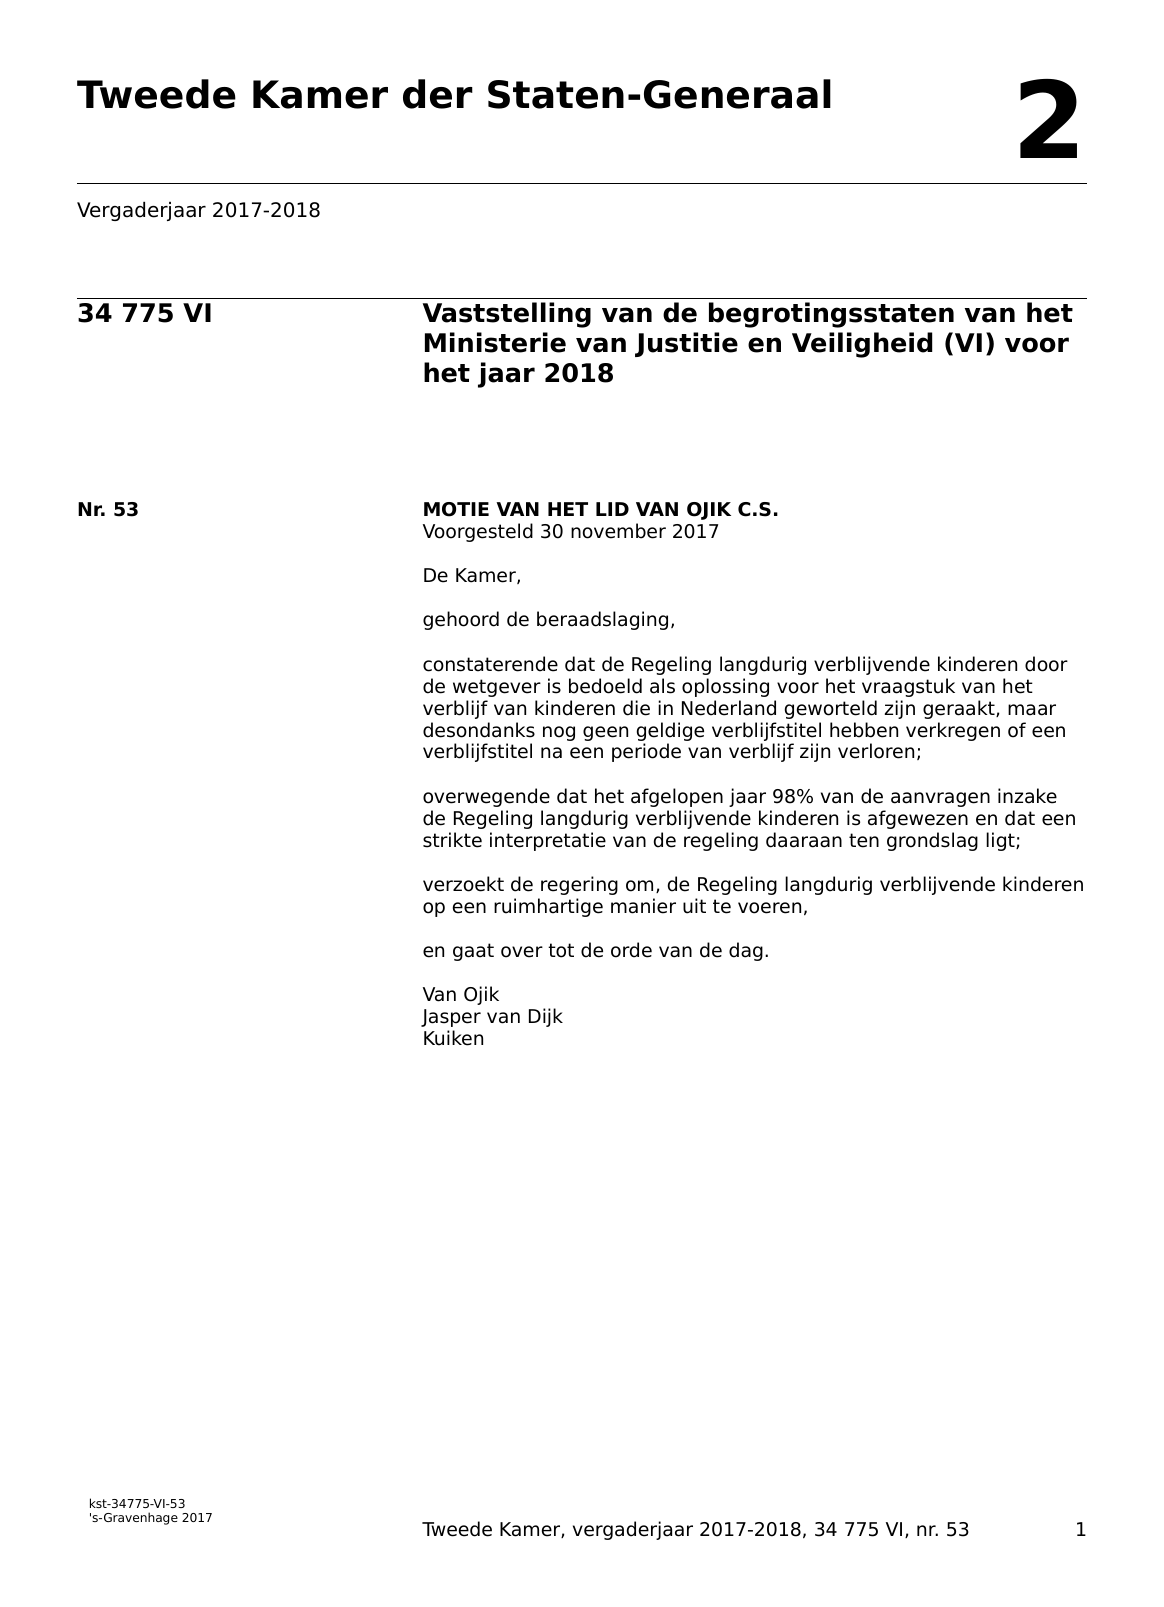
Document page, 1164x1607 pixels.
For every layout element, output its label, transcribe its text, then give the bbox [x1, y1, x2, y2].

text en gaat over tot de orde van de dag. [422, 940, 1087, 962]
text 's-Gravenhage 2017 [88, 1511, 323, 1525]
text constaterende dat de Regeling langdurig verblijvende kinderen door de wetgever is bedoeld als oplossing voor het vraagstuk van het verblijf van kinderen die in Nederland geworteld zijn geraakt, maar desondanks nog geen geldige verblijfstitel hebben verkregen of een verblijfstitel na een periode van verblijf zijn verloren; [422, 653, 1087, 763]
text verzoekt de regering om, de Regeling langdurig verblijvende kinderen op een ruimhartige manier uit te voeren, [422, 874, 1087, 918]
text Voorgesteld 30 november 2017 [422, 521, 1087, 543]
text Van Ojik [422, 984, 1087, 1006]
text gehoord de beraadslaging, [422, 609, 1087, 631]
subtitle 34 775 VI Vaststelling van de begrotingsstaten van het Ministerie van Justitie en Veiligheid (VI) voor het jaar 2018 [77, 299, 1087, 388]
table_header Tweede Kamer der Staten-Generaal [77, 59, 886, 183]
table_cell Vergaderjaar 2017-2018 [77, 184, 1087, 298]
table_header 2 [886, 59, 1087, 183]
text kst-34775-VI-53 [88, 1497, 323, 1511]
text overwegende dat het afgelopen jaar 98% van de aanvragen inzake de Regeling langdurig verblijvende kinderen is afgewezen en dat een strikte interpretatie van de regeling daaraan ten grondslag ligt; [422, 786, 1087, 852]
text De Kamer, [422, 565, 1087, 587]
subtitle Nr. 53 MOTIE VAN HET LID VAN OJIK C.S. [77, 499, 1087, 521]
text Kuiken [422, 1028, 1087, 1050]
text Jasper van Dijk [422, 1006, 1087, 1028]
